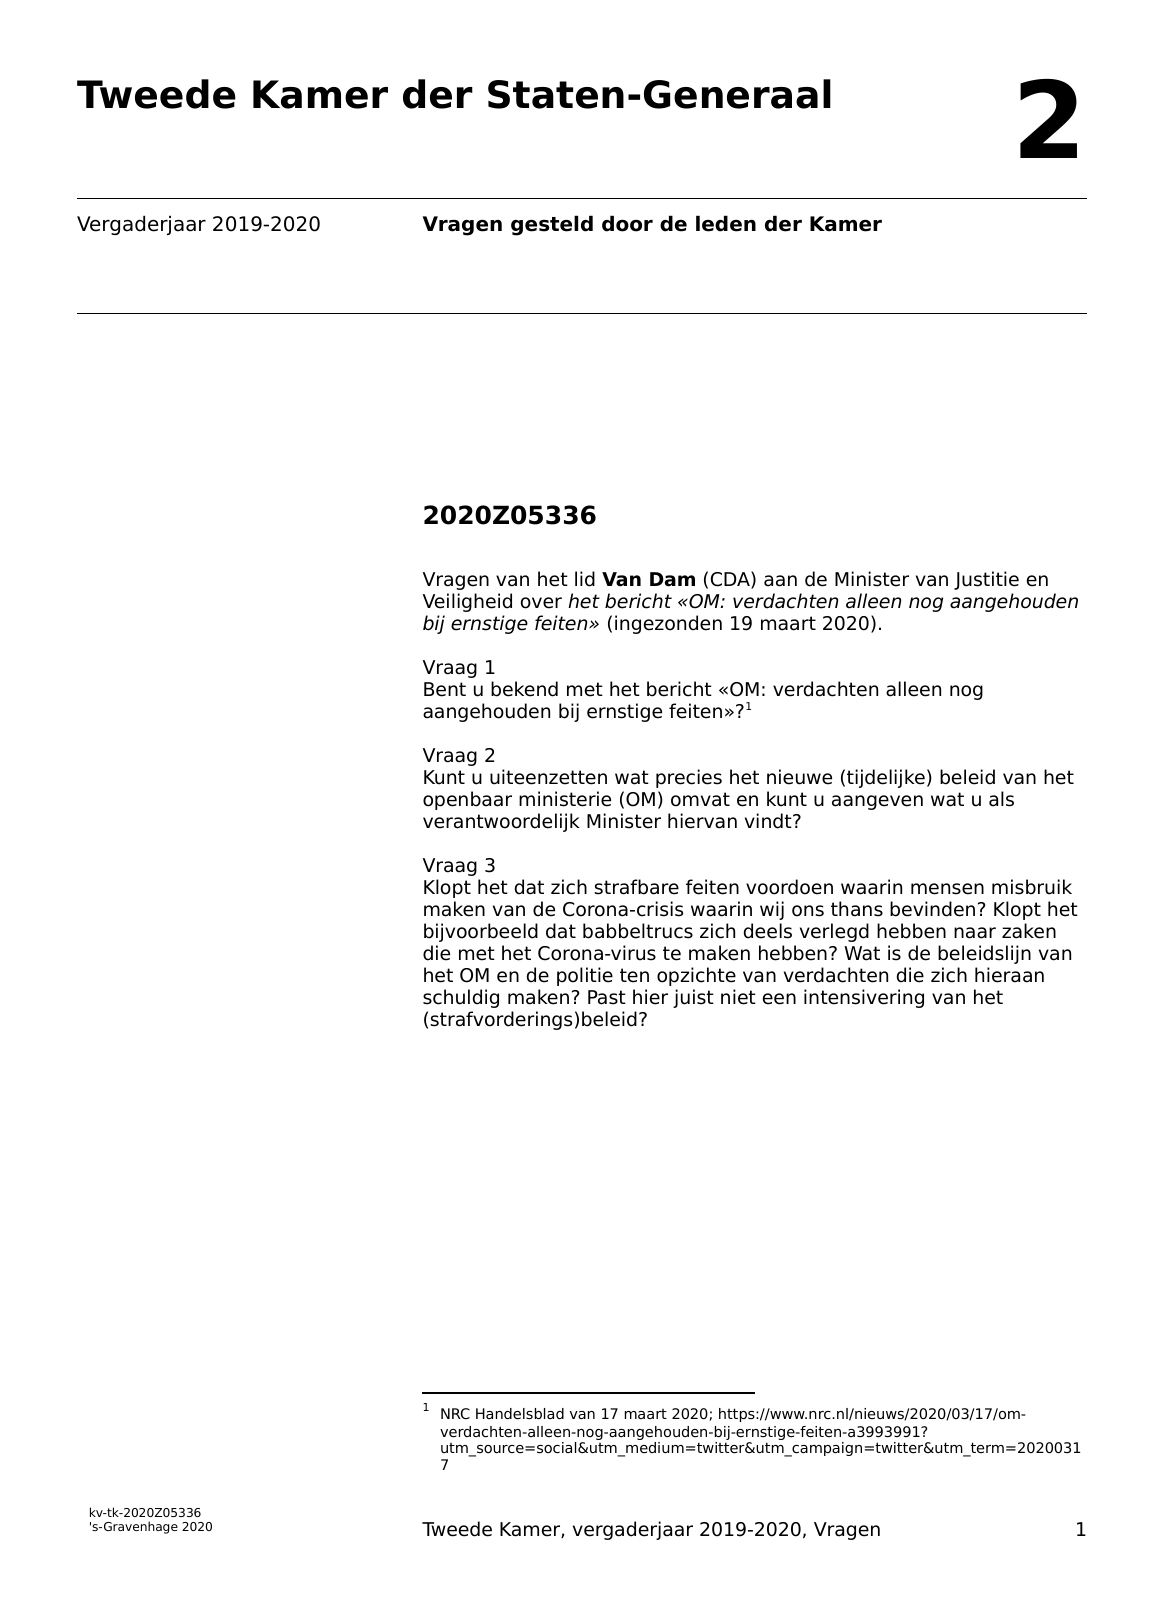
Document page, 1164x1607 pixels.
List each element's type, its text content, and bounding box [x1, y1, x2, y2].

table_header Tweede Kamer der Staten-Generaal [77, 59, 886, 198]
table_cell Vergaderjaar 2019-2020 [77, 199, 422, 313]
text Vraag 2 [422, 745, 1087, 767]
text Vraag 3 [422, 855, 1087, 877]
text NRC Handelsblad van 17 maart 2020; https://www.nrc.nl/nieuws/2020/03/17/om-verdachten-alleen-nog-aangehouden-bij-ernstige-feiten-a3993991?utm_source=social&utm_medium=twitter&utm_campaign=twitter&utm_term=20200317 [422, 1402, 1087, 1474]
text kv-tk-2020Z05336 [88, 1506, 323, 1520]
table_cell Vragen gesteld door de leden der Kamer [422, 199, 1087, 313]
text Vraag 1 [422, 657, 1087, 679]
text 2020Z05336 [422, 501, 1087, 531]
text Klopt het dat zich strafbare feiten voordoen waarin mensen misbruik maken van de Corona-crisis waarin wij ons thans bevinden? Klopt het bijvoorbeeld dat babbeltrucs zich deels verlegd hebben naar zaken die met het Corona-virus te maken hebben? Wat is de beleidslijn van het OM en de politie ten opzichte van verdachten die zich hieraan schuldig maken? Past hier juist niet een intensivering van het (strafvorderings)beleid? [422, 877, 1087, 1031]
text Bent u bekend met het bericht «OM: verdachten alleen nog aangehouden bij ernstige feiten»? [422, 679, 1087, 723]
text Vragen van het lid Van Dam (CDA) aan de Minister van Justitie en Veiligheid over het bericht «OM: verdachten alleen nog aangehouden bij ernstige feiten» (ingezonden 19 maart 2020). [422, 569, 1087, 635]
text Kunt u uiteenzetten wat precies het nieuwe (tijdelijke) beleid van het openbaar ministerie (OM) omvat en kunt u aangeven wat u als verantwoordelijk Minister hiervan vindt? [422, 767, 1087, 833]
table_header 2 [886, 59, 1087, 198]
text 's-Gravenhage 2020 [88, 1520, 323, 1534]
